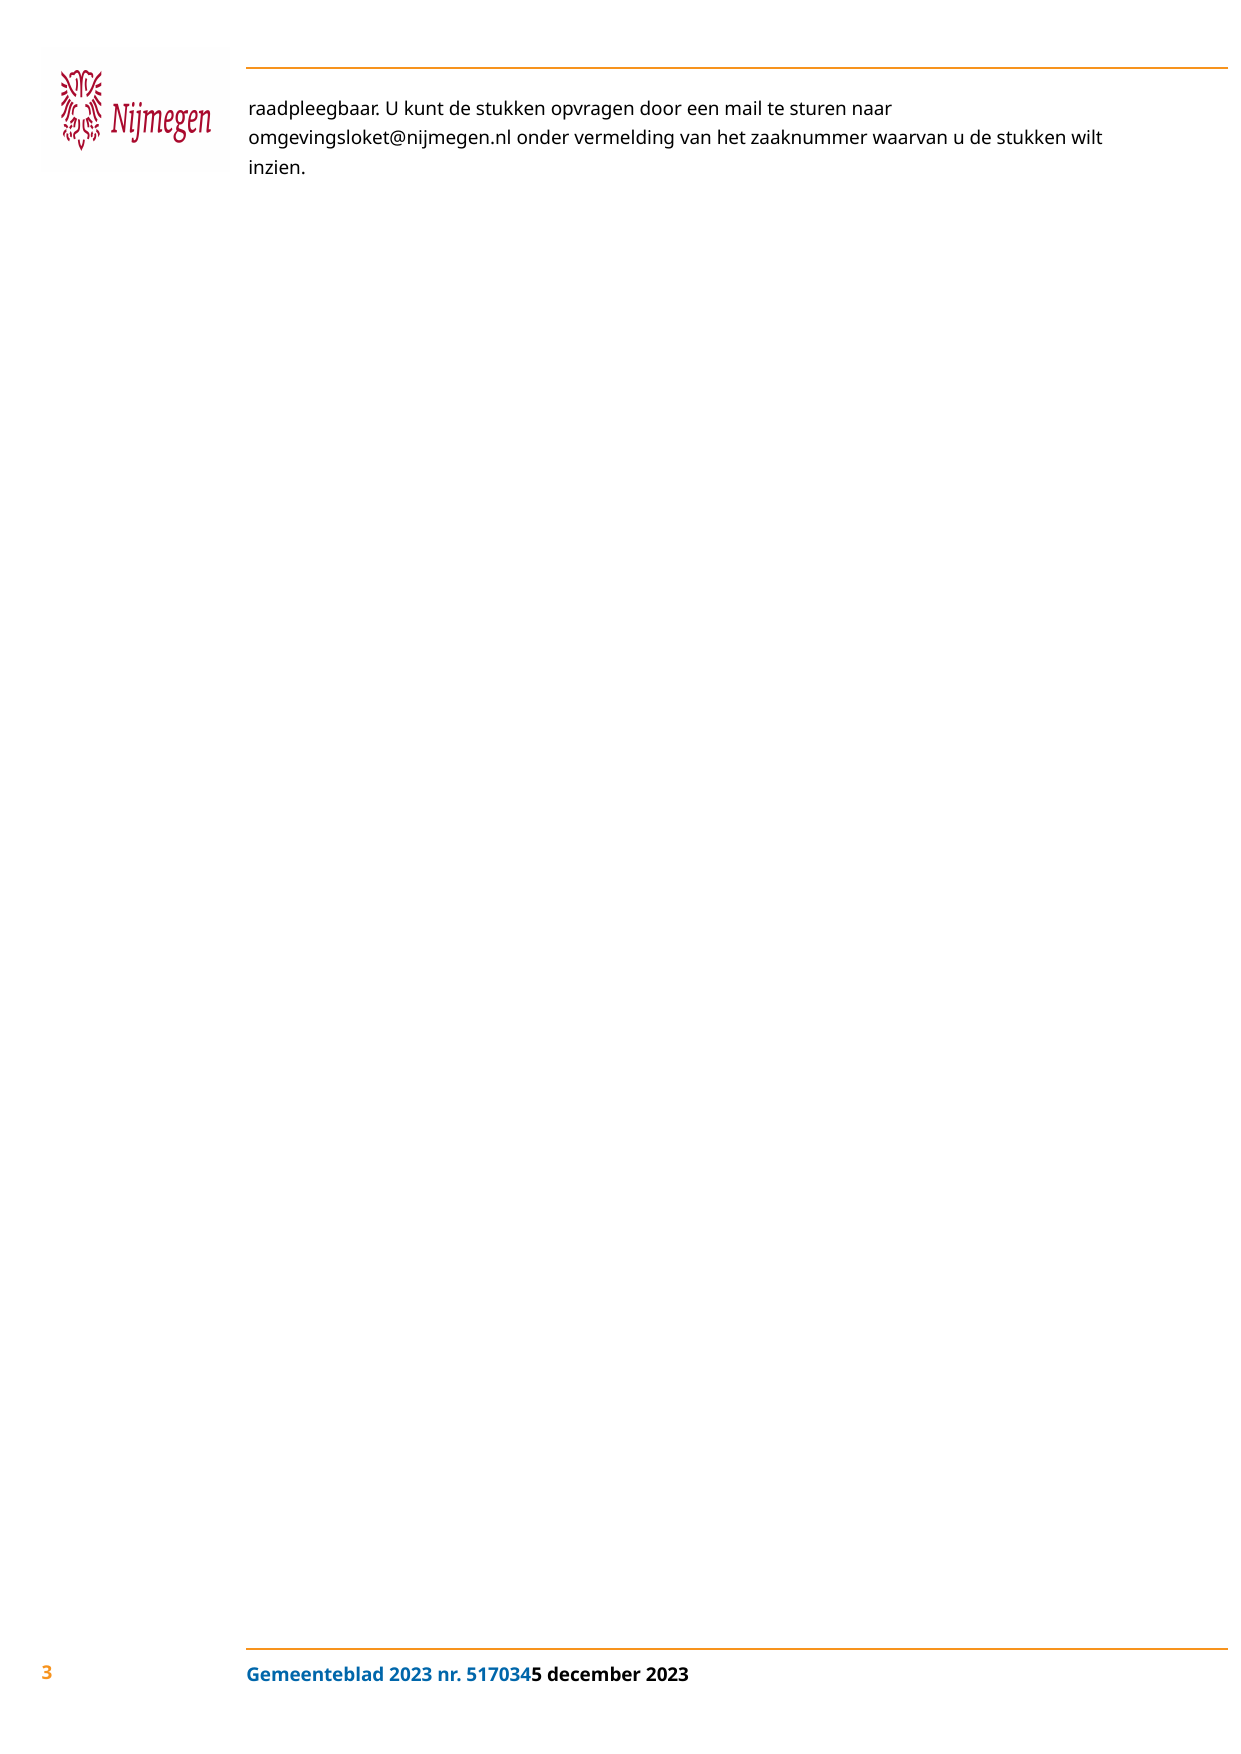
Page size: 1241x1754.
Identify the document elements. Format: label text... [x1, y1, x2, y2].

picture [41, 47, 231, 172]
text raadpleegbaar. U kunt de stukken opvragen door een mail te sturen naar omgevingsloket@nijmegen.nl onder vermelding van het zaaknummer waarvan u de stukken wilt inzien. [248, 95, 1152, 180]
